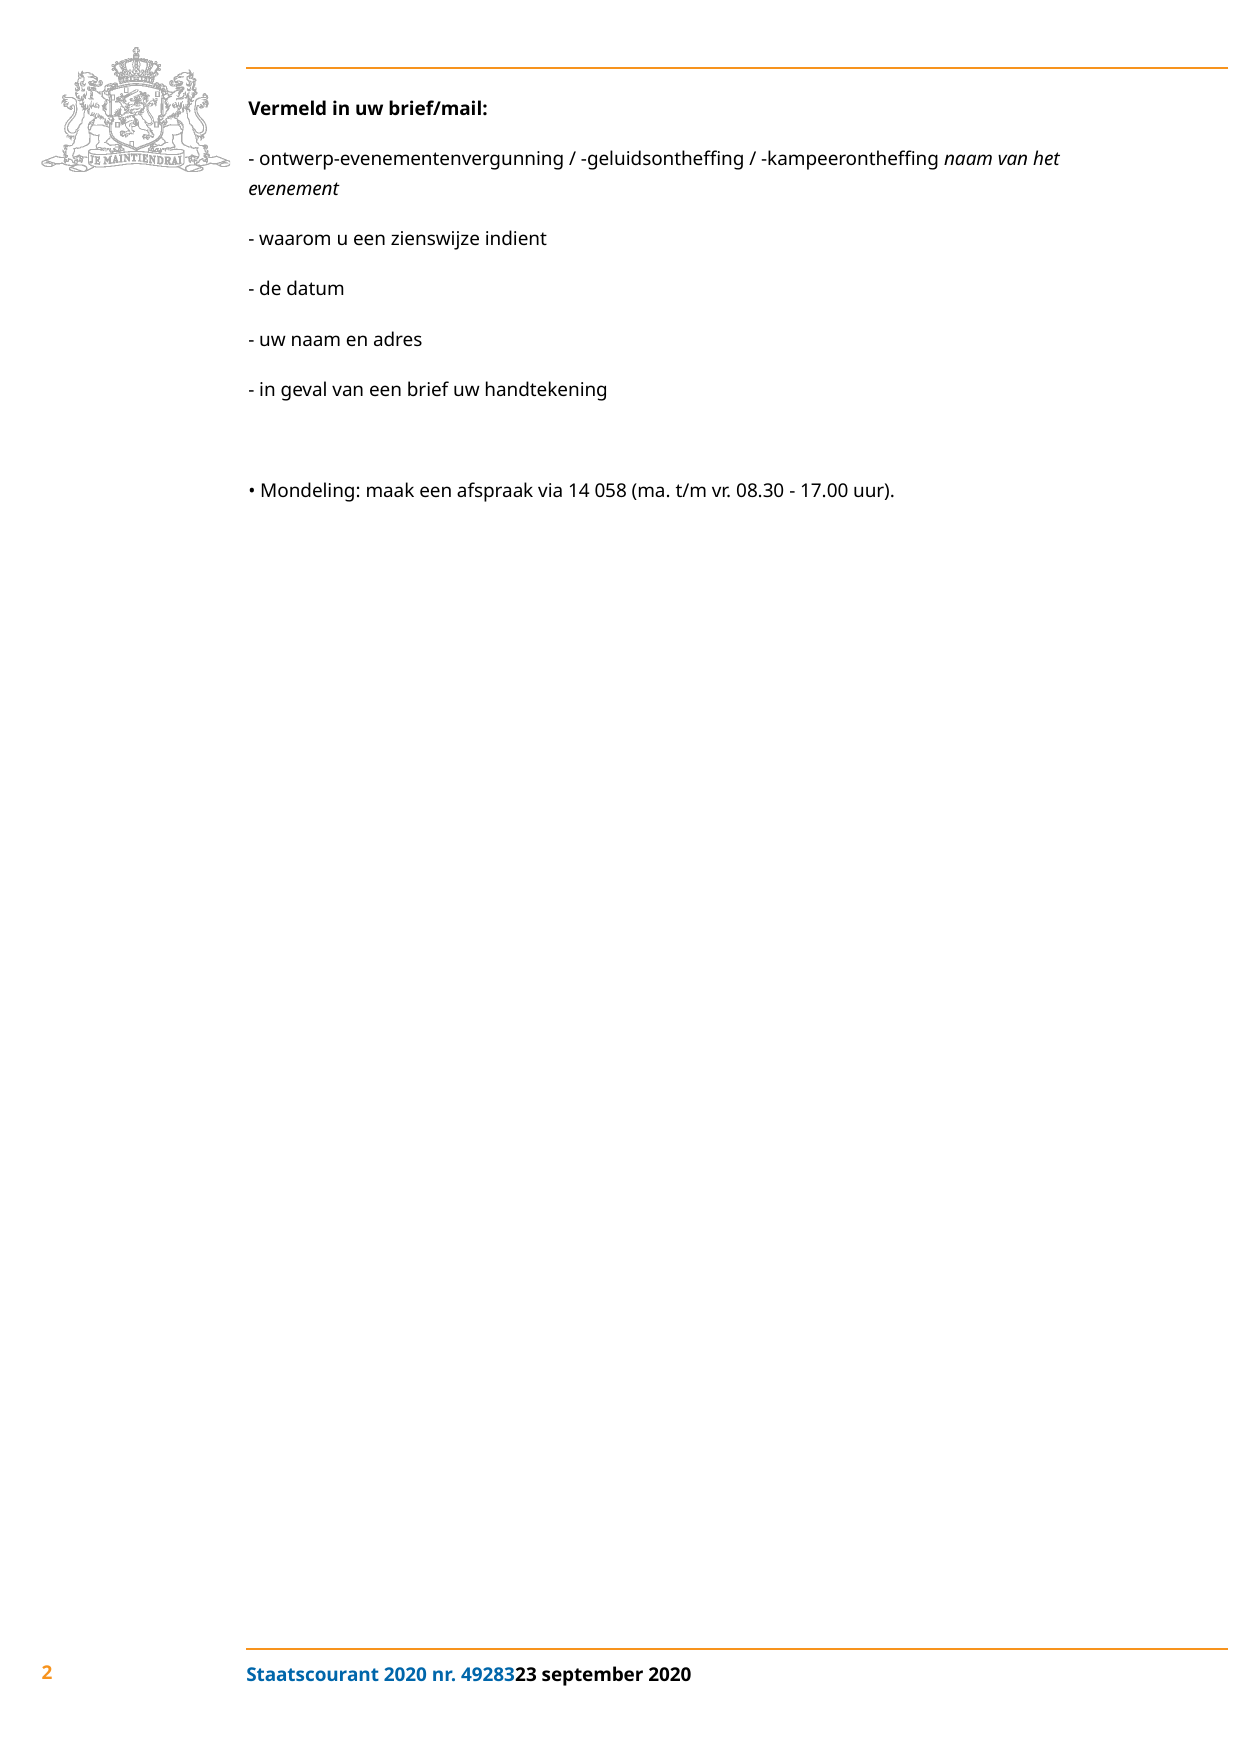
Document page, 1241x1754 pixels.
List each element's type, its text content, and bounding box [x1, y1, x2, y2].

text - uw naam en adres [248, 326, 1152, 352]
picture [41, 47, 231, 172]
text • Mondeling: maak een afspraak via 14 058 (ma. t/m vr. 08.30 - 17.00 uur). [248, 477, 1152, 503]
text - waarom u een zienswijze indient [248, 225, 1152, 251]
text Vermeld in uw brief/mail: [248, 95, 1152, 121]
text - de datum [248, 276, 1152, 301]
text - ontwerp-evenementenvergunning / -geluidsontheffing / -kampeerontheffing naam van het evenement [248, 145, 1152, 201]
text - in geval van een brief uw handtekening [248, 376, 1152, 402]
